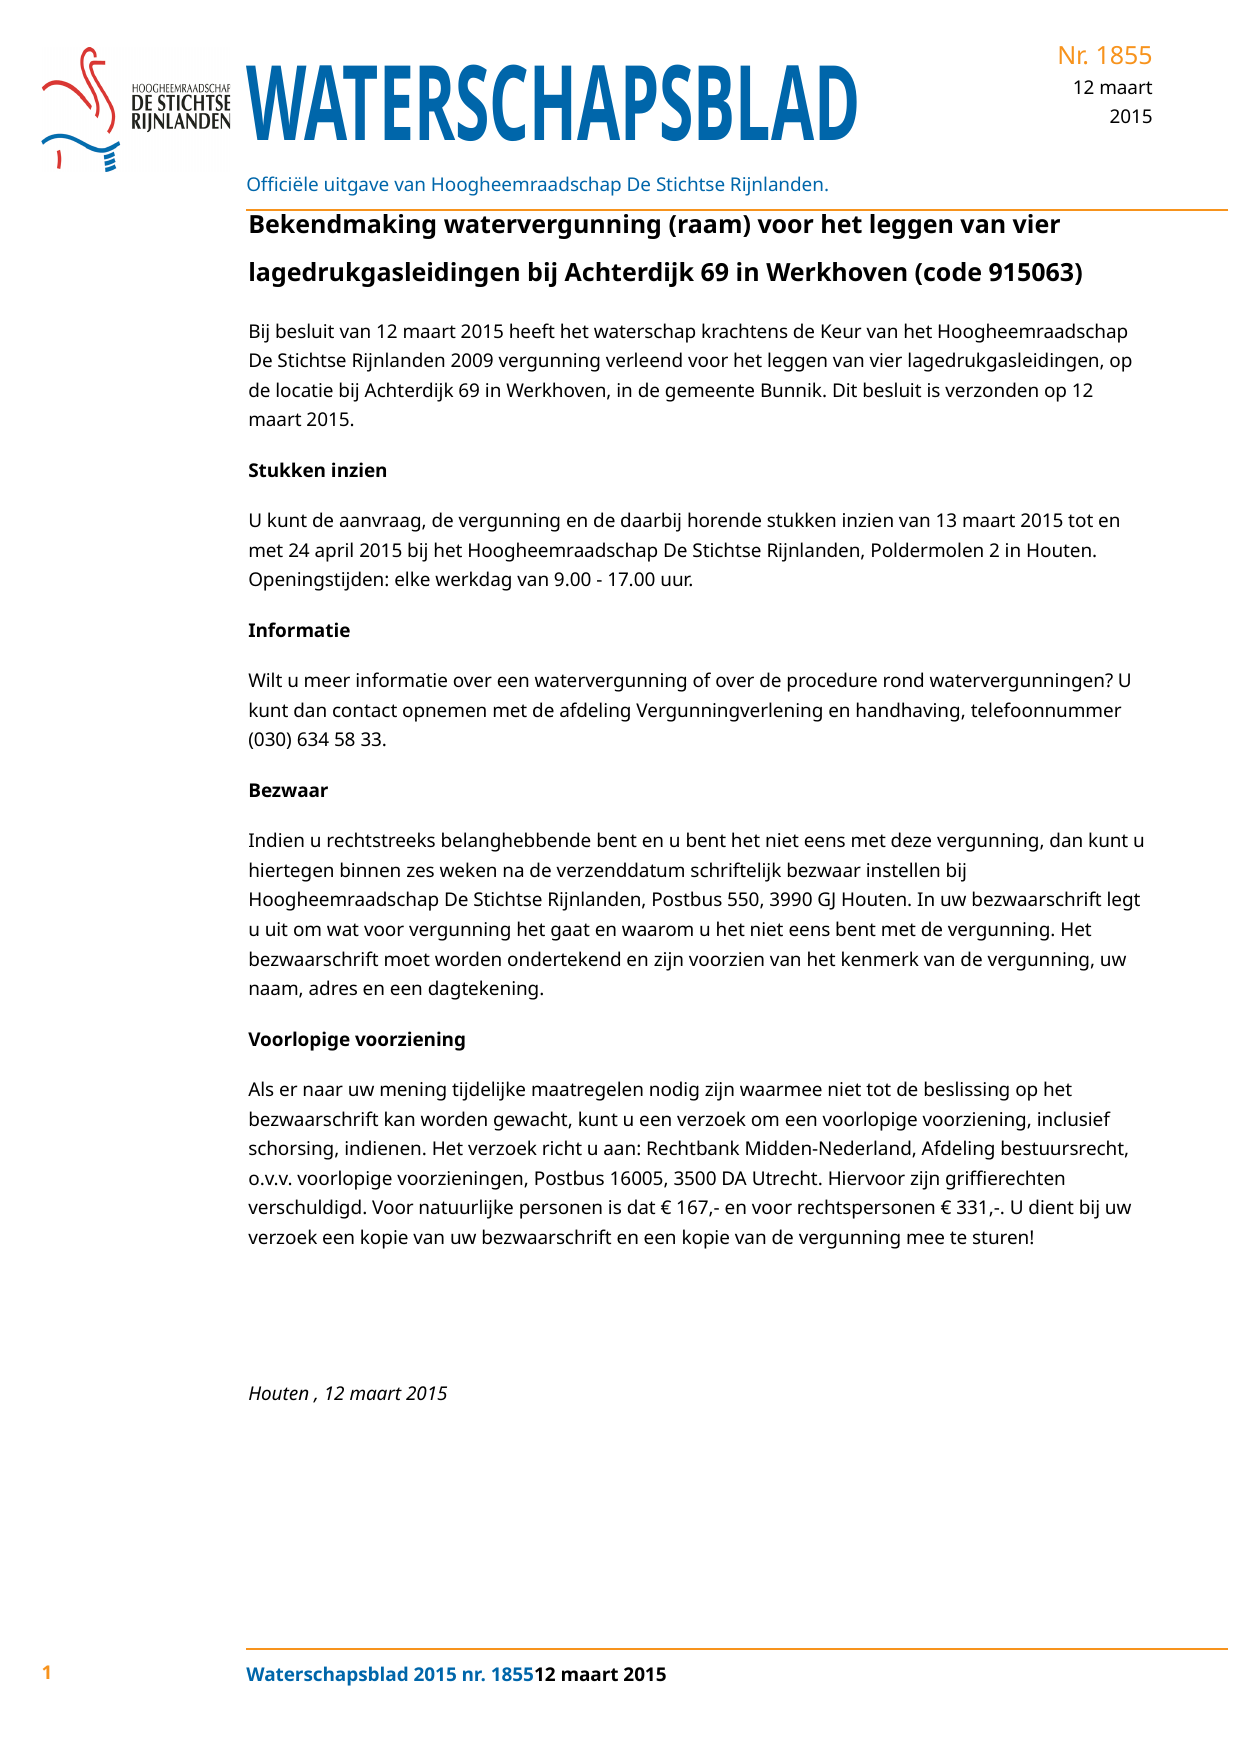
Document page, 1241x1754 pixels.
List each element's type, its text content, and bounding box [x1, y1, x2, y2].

text Wilt u meer informatie over een watervergunning of over de procedure rond watervergunningen? U kunt dan contact opnemen met de afdeling Vergunningverlening en handhaving, telefoonnummer (030) 634 58 33. [248, 667, 1152, 752]
text Als er naar uw mening tijdelijke maatregelen nodig zijn waarmee niet tot de beslissing op het bezwaarschrift kan worden gewacht, kunt u een verzoek om een voorlopige voorziening, inclusief schorsing, indienen. Het verzoek richt u aan: Rechtbank Midden-Nederland, Afdeling bestuursrecht, o.v.v. voorlopige voorzieningen, Postbus 16005, 3500 DA Utrecht. Hiervoor zijn griffierechten verschuldigd. Voor natuurlijke personen is dat € 167,- en voor rechtspersonen € 331,-. U dient bij uw verzoek een kopie van uw bezwaarschrift en een kopie van de vergunning mee te sturen! [248, 1076, 1152, 1250]
text Bezwaar [248, 777, 1152, 803]
text Voorlopige voorziening [248, 1026, 1152, 1052]
text Houten , 12 maart 2015 [248, 1380, 1152, 1406]
text Indien u rechtstreeks belanghebbende bent en u bent het niet eens met deze vergunning, dan kunt u hiertegen binnen zes weken na de verzenddatum schriftelijk bezwaar instellen bij Hoogheemraadschap De Stichtse Rijnlanden, Postbus 550, 3990 GJ Houten. In uw bezwaarschrift legt u uit om wat voor vergunning het gaat en waarom u het niet eens bent met de vergunning. Het bezwaarschrift moet worden ondertekend en zijn voorzien van het kenmerk van de vergunning, uw naam, adres en een dagtekening. [248, 827, 1152, 1001]
text U kunt de aanvraag, de vergunning en de daarbij horende stukken inzien van 13 maart 2015 tot en met 24 april 2015 bij het Hoogheemraadschap De Stichtse Rijnlanden, Poldermolen 2 in Houten. Openingstijden: elke werkdag van 9.00 - 17.00 uur. [248, 507, 1152, 592]
picture [41, 47, 231, 172]
text Bij besluit van 12 maart 2015 heeft het waterschap krachtens de Keur van het Hoogheemraadschap De Stichtse Rijnlanden 2009 vergunning verleend voor het leggen van vier lagedrukgasleidingen, op de locatie bij Achterdijk 69 in Werkhoven, in de gemeente Bunnik. Dit besluit is verzonden op 12 maart 2015. [248, 318, 1152, 432]
text Informatie [248, 617, 1152, 643]
text Stukken inzien [248, 457, 1152, 483]
text Bekendmaking watervergunning (raam) voor het leggen van vier lagedrukgasleidingen bij Achterdijk 69 in Werkhoven (code 915063) [248, 211, 1152, 288]
